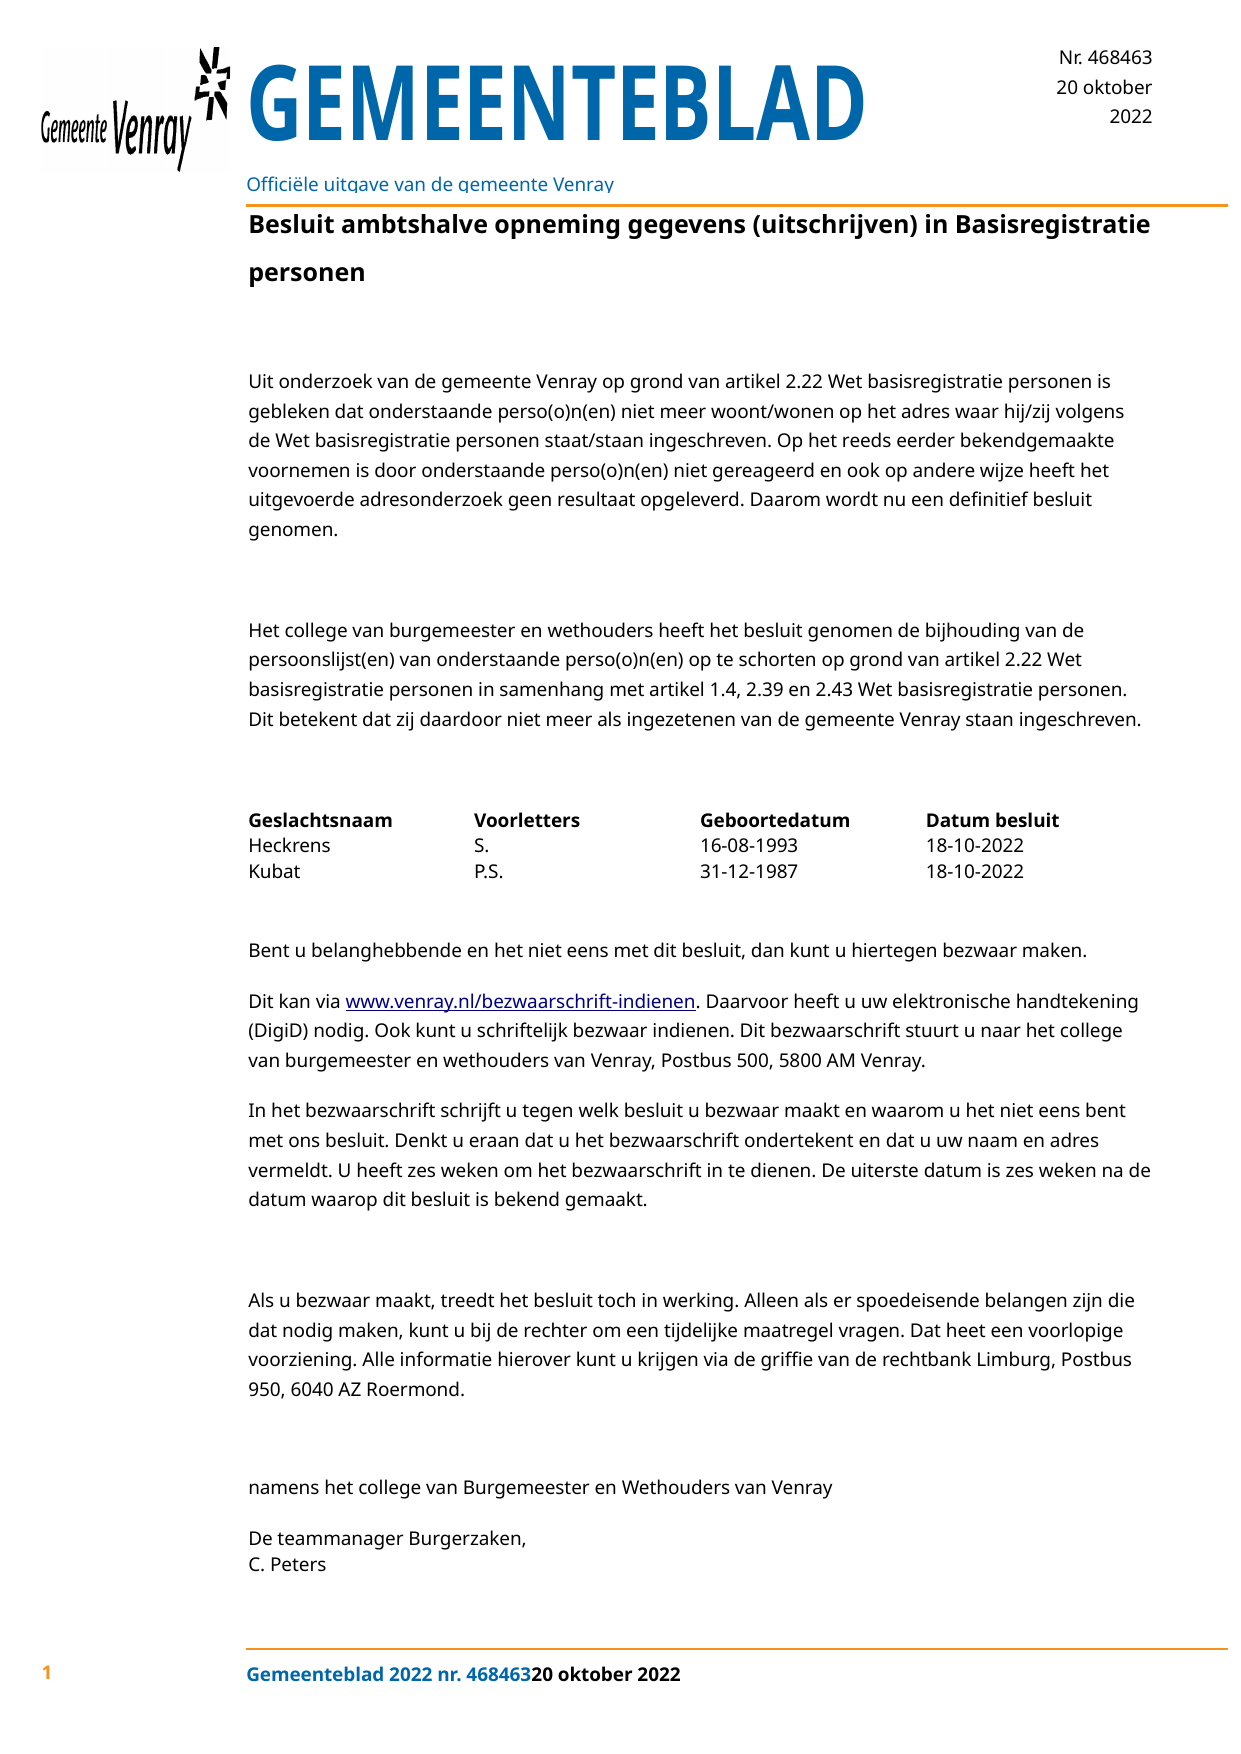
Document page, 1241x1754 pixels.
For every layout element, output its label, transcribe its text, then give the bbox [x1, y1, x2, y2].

table_cell P.S. [474, 858, 700, 884]
text De teammanager Burgerzaken, [248, 1526, 1152, 1551]
table_cell 18-10-2022 [926, 858, 1152, 884]
picture [41, 47, 231, 172]
text Het college van burgemeester en wethouders heeft het besluit genomen de bijhouding van de persoonslijst(en) van onderstaande perso(o)n(en) op te schorten op grond van artikel 2.22 Wet basisregistratie personen in samenhang met artikel 1.4, 2.39 en 2.43 Wet basisregistratie personen. Dit betekent dat zij daardoor niet meer als ingezetenen van de gemeente Venray staan ingeschreven. [248, 617, 1152, 732]
text Uit onderzoek van de gemeente Venray op grond van artikel 2.22 Wet basisregistratie personen is gebleken dat onderstaande perso(o)n(en) niet meer woont/wonen op het adres waar hij/zij volgens de Wet basisregistratie personen staat/staan ingeschreven. Op het reeds eerder bekendgemaakte voornemen is door onderstaande perso(o)n(en) niet gereageerd en ook op andere wijze heeft het uitgevoerde adresonderzoek geen resultaat opgeleverd. Daarom wordt nu een definitief besluit genomen. [248, 368, 1152, 542]
text Dit kan via www.venray.nl/bezwaarschrift-indienen. Daarvoor heeft u uw elektronische handtekening (DigiD) nodig. Ook kunt u schriftelijk bezwaar indienen. Dit bezwaarschrift stuurt u naar het college van burgemeester en wethouders van Venray, Postbus 500, 5800 AM Venray. [248, 988, 1152, 1073]
text In het bezwaarschrift schrijft u tegen welk besluit u bezwaar maakt en waarom u het niet eens bent met ons besluit. Denkt u eraan dat u het bezwaarschrift ondertekent en dat u uw naam en adres vermeldt. U heeft zes weken om het bezwaarschrift in te dienen. De uiterste datum is zes weken na de datum waarop dit besluit is bekend gemaakt. [248, 1098, 1152, 1212]
text namens het college van Burgemeester en Wethouders van Venray [248, 1474, 1152, 1500]
table_cell S. [474, 833, 700, 858]
table_cell 31-12-1987 [700, 858, 926, 884]
table_header Geslachtsnaam [248, 807, 474, 832]
table_header Datum besluit [926, 807, 1152, 832]
table_header Voorletters [474, 807, 700, 832]
table_header Geboortedatum [700, 807, 926, 832]
table_cell Kubat [248, 858, 474, 884]
text Als u bezwaar maakt, treedt het besluit toch in werking. Alleen als er spoedeisende belangen zijn die dat nodig maken, kunt u bij de rechter om een tijdelijke maatregel vragen. Dat heet een voorlopige voorziening. Alle informatie hierover kunt u krijgen via de griffie van de rechtbank Limburg, Postbus 950, 6040 AZ Roermond. [248, 1287, 1152, 1402]
table_cell 16-08-1993 [700, 833, 926, 858]
text Besluit ambtshalve opneming gegevens (uitschrijven) in Basisregistratie personen [248, 207, 1152, 288]
text Bent u belanghebbende en het niet eens met dit besluit, dan kunt u hiertegen bezwaar maken. [248, 938, 1152, 963]
text C. Peters [248, 1551, 1152, 1577]
table_cell Heckrens [248, 833, 474, 858]
table_cell 18-10-2022 [926, 833, 1152, 858]
